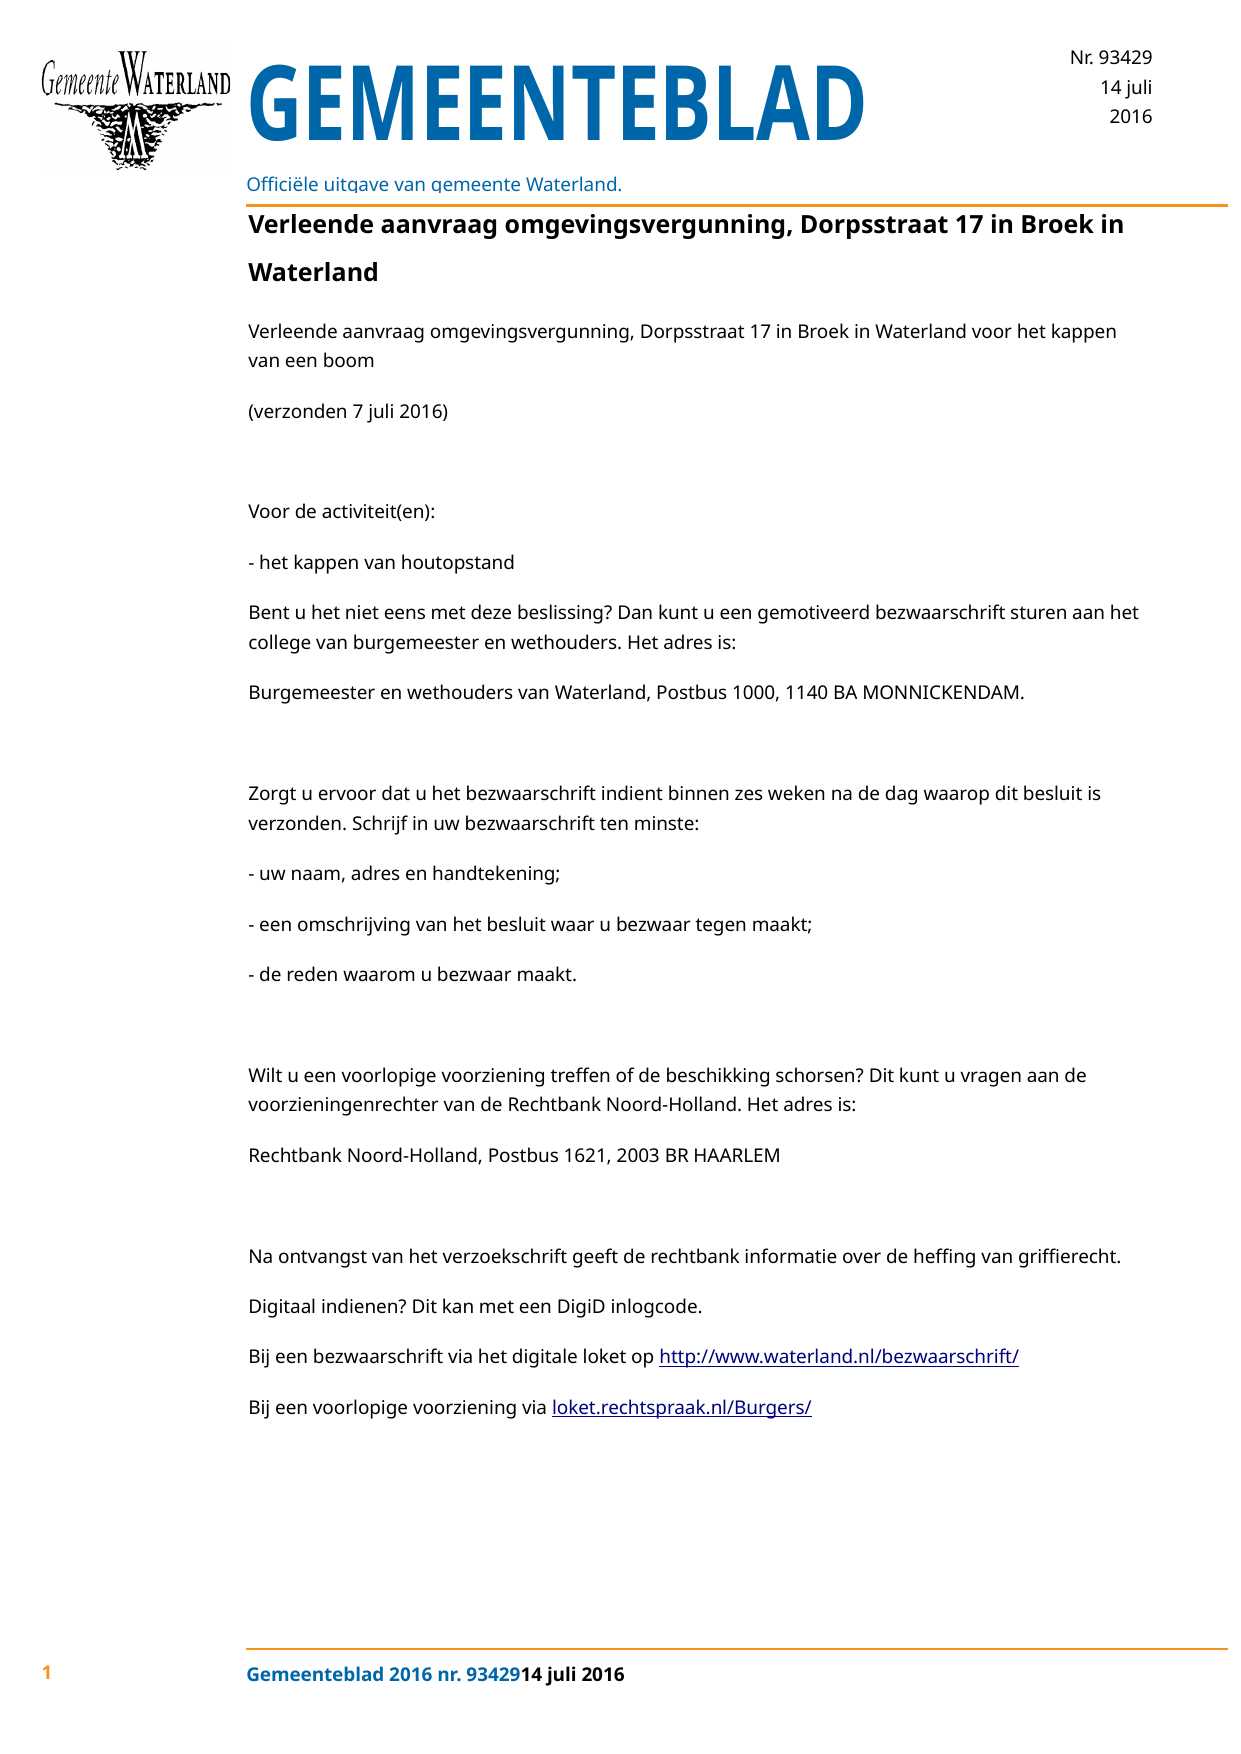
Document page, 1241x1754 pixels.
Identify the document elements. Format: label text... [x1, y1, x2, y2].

text - een omschrijving van het besluit waar u bezwaar tegen maakt; [248, 911, 1152, 937]
text Na ontvangst van het verzoekschrift geeft de rechtbank informatie over de heffing van griffierecht. [248, 1243, 1152, 1269]
text Digitaal indienen? Dit kan met een DigiD inlogcode. [248, 1293, 1152, 1319]
text Zorgt u ervoor dat u het bezwaarschrift indient binnen zes weken na de dag waarop dit besluit is verzonden. Schrijf in uw bezwaarschrift ten minste: [248, 780, 1152, 836]
text Bij een bezwaarschrift via het digitale loket op http://www.waterland.nl/bezwaarschrift/ [248, 1344, 1152, 1369]
text Verleende aanvraag omgevingsvergunning, Dorpsstraat 17 in Broek in Waterland [248, 207, 1152, 288]
text - de reden waarom u bezwaar maakt. [248, 961, 1152, 987]
text - het kappen van houtopstand [248, 549, 1152, 575]
text - uw naam, adres en handtekening; [248, 860, 1152, 886]
picture [41, 47, 231, 172]
text Bent u het niet eens met deze beslissing? Dan kunt u een gemotiveerd bezwaarschrift sturen aan het college van burgemeester en wethouders. Het adres is: [248, 599, 1152, 655]
text Burgemeester en wethouders van Waterland, Postbus 1000, 1140 BA MONNICKENDAM. [248, 679, 1152, 705]
text Wilt u een voorlopige voorziening treffen of de beschikking schorsen? Dit kunt u vragen aan de voorzieningenrechter van de Rechtbank Noord-Holland. Het adres is: [248, 1062, 1152, 1117]
text Rechtbank Noord-Holland, Postbus 1621, 2003 BR HAARLEM [248, 1142, 1152, 1168]
text Bij een voorlopige voorziening via loket.rechtspraak.nl/Burgers/ [248, 1394, 1152, 1420]
text Verleende aanvraag omgevingsvergunning, Dorpsstraat 17 in Broek in Waterland voor het kappen van een boom [248, 318, 1152, 373]
text (verzonden 7 juli 2016) [248, 398, 1152, 424]
text Voor de activiteit(en): [248, 499, 1152, 524]
